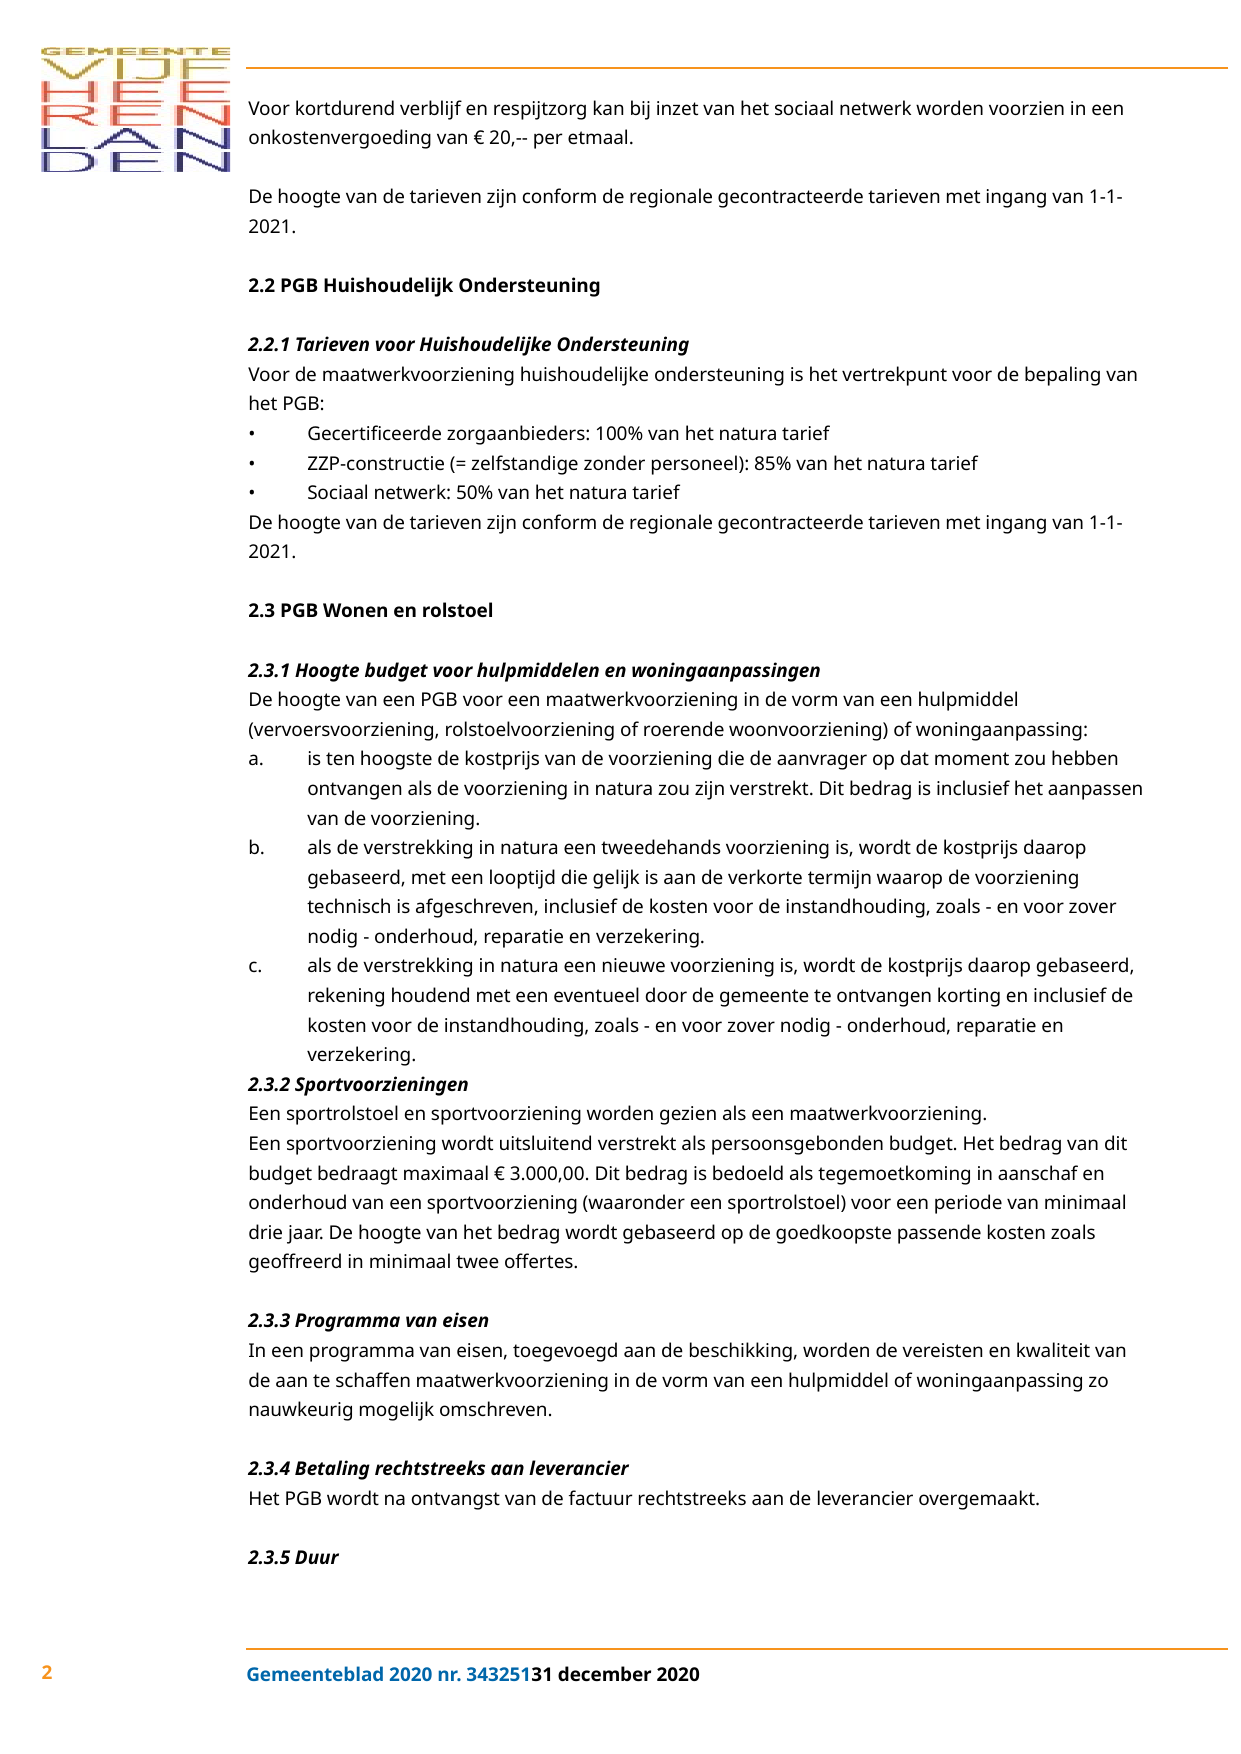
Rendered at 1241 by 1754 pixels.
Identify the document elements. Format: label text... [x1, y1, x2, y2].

picture [41, 47, 231, 172]
text 2.3.3 Programma van eisen [248, 1308, 1152, 1333]
text 2.3.5 Duur [248, 1544, 1152, 1570]
text De hoogte van de tarieven zijn conform de regionale gecontracteerde tarieven met ingang van 1-1-2021. [248, 509, 1152, 564]
text 2.3.4 Betaling rechtstreeks aan leverancier [248, 1456, 1152, 1481]
text In een programma van eisen, toegevoegd aan de beschikking, worden de vereisten en kwaliteit van de aan te schaffen maatwerkvoorziening in de vorm van een hulpmiddel of woningaanpassing zo nauwkeurig mogelijk omschreven. [248, 1337, 1152, 1422]
text Het PGB wordt na ontvangst van de factuur rechtstreeks aan de leverancier overgemaakt. [248, 1485, 1152, 1511]
text 2.2 PGB Huishoudelijk Ondersteuning [248, 272, 1152, 298]
text Voor de maatwerkvoorziening huishoudelijke ondersteuning is het vertrekpunt voor de bepaling van het PGB: [248, 361, 1152, 416]
list Sociaal netwerk: 50% van het natura tarief [248, 479, 1152, 505]
text 2.3.1 Hoogte budget voor hulpmiddelen en woningaanpassingen [248, 657, 1152, 683]
text Een sportrolstoel en sportvoorziening worden gezien als een maatwerkvoorziening. [248, 1101, 1152, 1126]
list ZZP-constructie (= zelfstandige zonder personeel): 85% van het natura tarief [248, 450, 1152, 476]
list als de verstrekking in natura een tweedehands voorziening is, wordt de kostprijs daarop gebaseerd, met een looptijd die gelijk is aan de verkorte termijn waarop de voorziening technisch is afgeschreven, inclusief de kosten voor de instandhouding, zoals - en voor zover nodig - onderhoud, reparatie en verzekering. [248, 834, 1152, 949]
text 2.2.1 Tarieven voor Huishoudelijke Ondersteuning [248, 331, 1152, 357]
text Een sportvoorziening wordt uitsluitend verstrekt als persoonsgebonden budget. Het bedrag van dit budget bedraagt maximaal € 3.000,00. Dit bedrag is bedoeld als tegemoetkoming in aanschaf en onderhoud van een sportvoorziening (waaronder een sportrolstoel) voor een periode van minimaal drie jaar. De hoogte van het bedrag wordt gebaseerd op de goedkoopste passende kosten zoals geoffreerd in minimaal twee offertes. [248, 1130, 1152, 1274]
text Voor kortdurend verblijf en respijtzorg kan bij inzet van het sociaal netwerk worden voorzien in een onkostenvergoeding van € 20,-- per etmaal. [248, 95, 1152, 150]
text De hoogte van de tarieven zijn conform de regionale gecontracteerde tarieven met ingang van 1-1-2021. [248, 183, 1152, 239]
text 2.3.2 Sportvoorzieningen [248, 1071, 1152, 1097]
list is ten hoogste de kostprijs van de voorziening die de aanvrager op dat moment zou hebben ontvangen als de voorziening in natura zou zijn verstrekt. Dit bedrag is inclusief het aanpassen van de voorziening. [248, 746, 1152, 831]
list als de verstrekking in natura een nieuwe voorziening is, wordt de kostprijs daarop gebaseerd, rekening houdend met een eventueel door de gemeente te ontvangen korting en inclusief de kosten voor de instandhouding, zoals - en voor zover nodig - onderhoud, reparatie en verzekering. [248, 953, 1152, 1067]
text 2.3 PGB Wonen en rolstoel [248, 598, 1152, 623]
text De hoogte van een PGB voor een maatwerkvoorziening in de vorm van een hulpmiddel (vervoersvoorziening, rolstoelvoorziening of roerende woonvoorziening) of woningaanpassing: [248, 686, 1152, 742]
list Gecertificeerde zorgaanbieders: 100% van het natura tarief [248, 420, 1152, 446]
